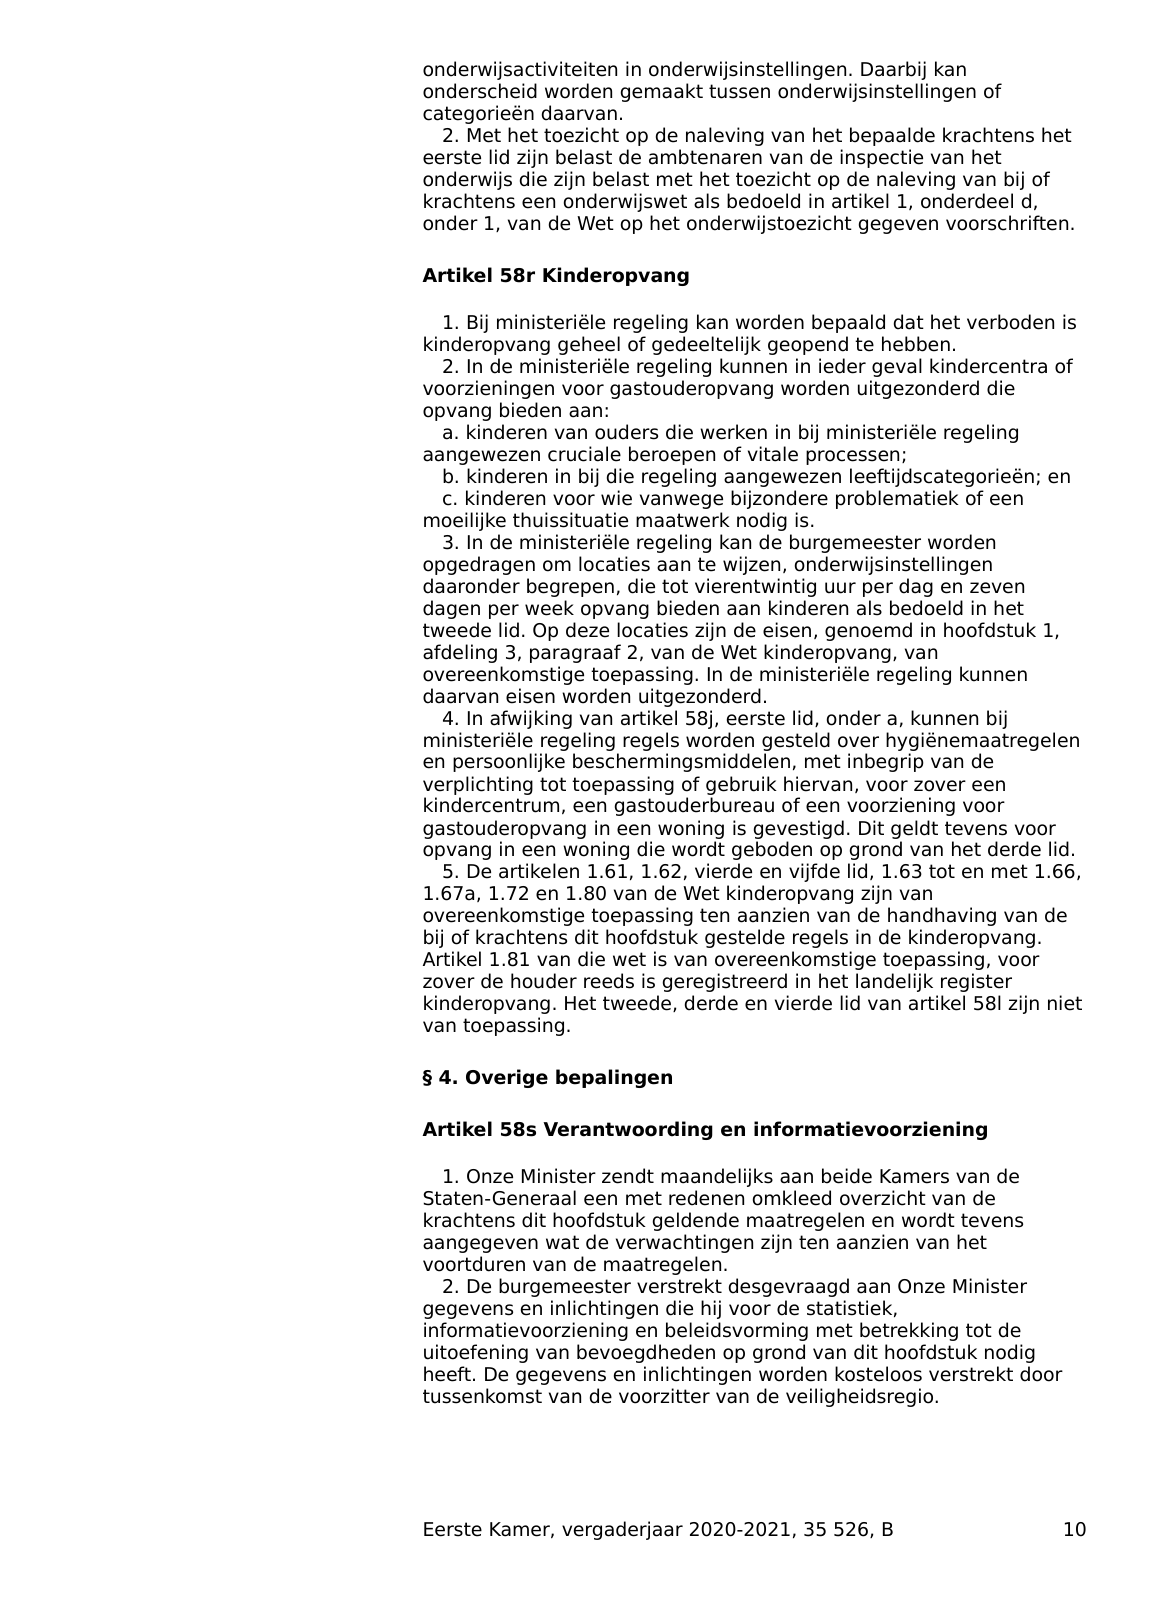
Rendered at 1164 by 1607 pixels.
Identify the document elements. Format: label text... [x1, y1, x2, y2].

text onderwijsactiviteiten in onderwijsinstellingen. Daarbij kan onderscheid worden gemaakt tussen onderwijsinstellingen of categorieën daarvan. [422, 59, 1087, 125]
text 5. De artikelen 1.61, 1.62, vierde en vijfde lid, 1.63 tot en met 1.66, 1.67a, 1.72 en 1.80 van de Wet kinderopvang zijn van overeenkomstige toepassing ten aanzien van de handhaving van de bij of krachtens dit hoofdstuk gestelde regels in de kinderopvang. Artikel 1.81 van die wet is van overeenkomstige toepassing, voor zover de houder reeds is geregistreerd in het landelijk register kinderopvang. Het tweede, derde en vierde lid van artikel 58l zijn niet van toepassing. [422, 861, 1087, 1037]
text 2. In de ministeriële regeling kunnen in ieder geval kindercentra of voorzieningen voor gastouderopvang worden uitgezonderd die opvang bieden aan: [422, 356, 1087, 422]
text a. kinderen van ouders die werken in bij ministeriële regeling aangewezen cruciale beroepen of vitale processen; [422, 422, 1087, 466]
text 1. Onze Minister zendt maandelijks aan beide Kamers van de Staten-Generaal een met redenen omkleed overzicht van de krachtens dit hoofdstuk geldende maatregelen en wordt tevens aangegeven wat de verwachtingen zijn ten aanzien van het voortduren van de maatregelen. [422, 1166, 1087, 1276]
text 2. De burgemeester verstrekt desgevraagd aan Onze Minister gegevens en inlichtingen die hij voor de statistiek, informatievoorziening en beleidsvorming met betrekking tot de uitoefening van bevoegdheden op grond van dit hoofdstuk nodig heeft. De gegevens en inlichtingen worden kosteloos verstrekt door tussenkomst van de voorzitter van de veiligheidsregio. [422, 1276, 1087, 1408]
subtitle Artikel 58r Kinderopvang [422, 265, 1087, 287]
text 4. In afwijking van artikel 58j, eerste lid, onder a, kunnen bij ministeriële regeling regels worden gesteld over hygiënemaatregelen en persoonlijke beschermingsmiddelen, met inbegrip van de verplichting tot toepassing of gebruik hiervan, voor zover een kindercentrum, een gastouderbureau of een voorziening voor gastouderopvang in een woning is gevestigd. Dit geldt tevens voor opvang in een woning die wordt geboden op grond van het derde lid. [422, 707, 1087, 861]
text 1. Bij ministeriële regeling kan worden bepaald dat het verboden is kinderopvang geheel of gedeeltelijk geopend te hebben. [422, 312, 1087, 356]
text c. kinderen voor wie vanwege bijzondere problematiek of een moeilijke thuissituatie maatwerk nodig is. [422, 488, 1087, 532]
text b. kinderen in bij die regeling aangewezen leeftijdscategorieën; en [422, 466, 1087, 488]
text 2. Met het toezicht op de naleving van het bepaalde krachtens het eerste lid zijn belast de ambtenaren van de inspectie van het onderwijs die zijn belast met het toezicht op de naleving van bij of krachtens een onderwijswet als bedoeld in artikel 1, onderdeel d, onder 1, van de Wet op het onderwijstoezicht gegeven voorschriften. [422, 125, 1087, 235]
text 3. In de ministeriële regeling kan de burgemeester worden opgedragen om locaties aan te wijzen, onderwijsinstellingen daaronder begrepen, die tot vierentwintig uur per dag en zeven dagen per week opvang bieden aan kinderen als bedoeld in het tweede lid. Op deze locaties zijn de eisen, genoemd in hoofdstuk 1, afdeling 3, paragraaf 2, van de Wet kinderopvang, van overeenkomstige toepassing. In de ministeriële regeling kunnen daarvan eisen worden uitgezonderd. [422, 532, 1087, 707]
subtitle § 4. Overige bepalingen [422, 1067, 1087, 1089]
subtitle Artikel 58s Verantwoording en informatievoorziening [422, 1119, 1087, 1141]
